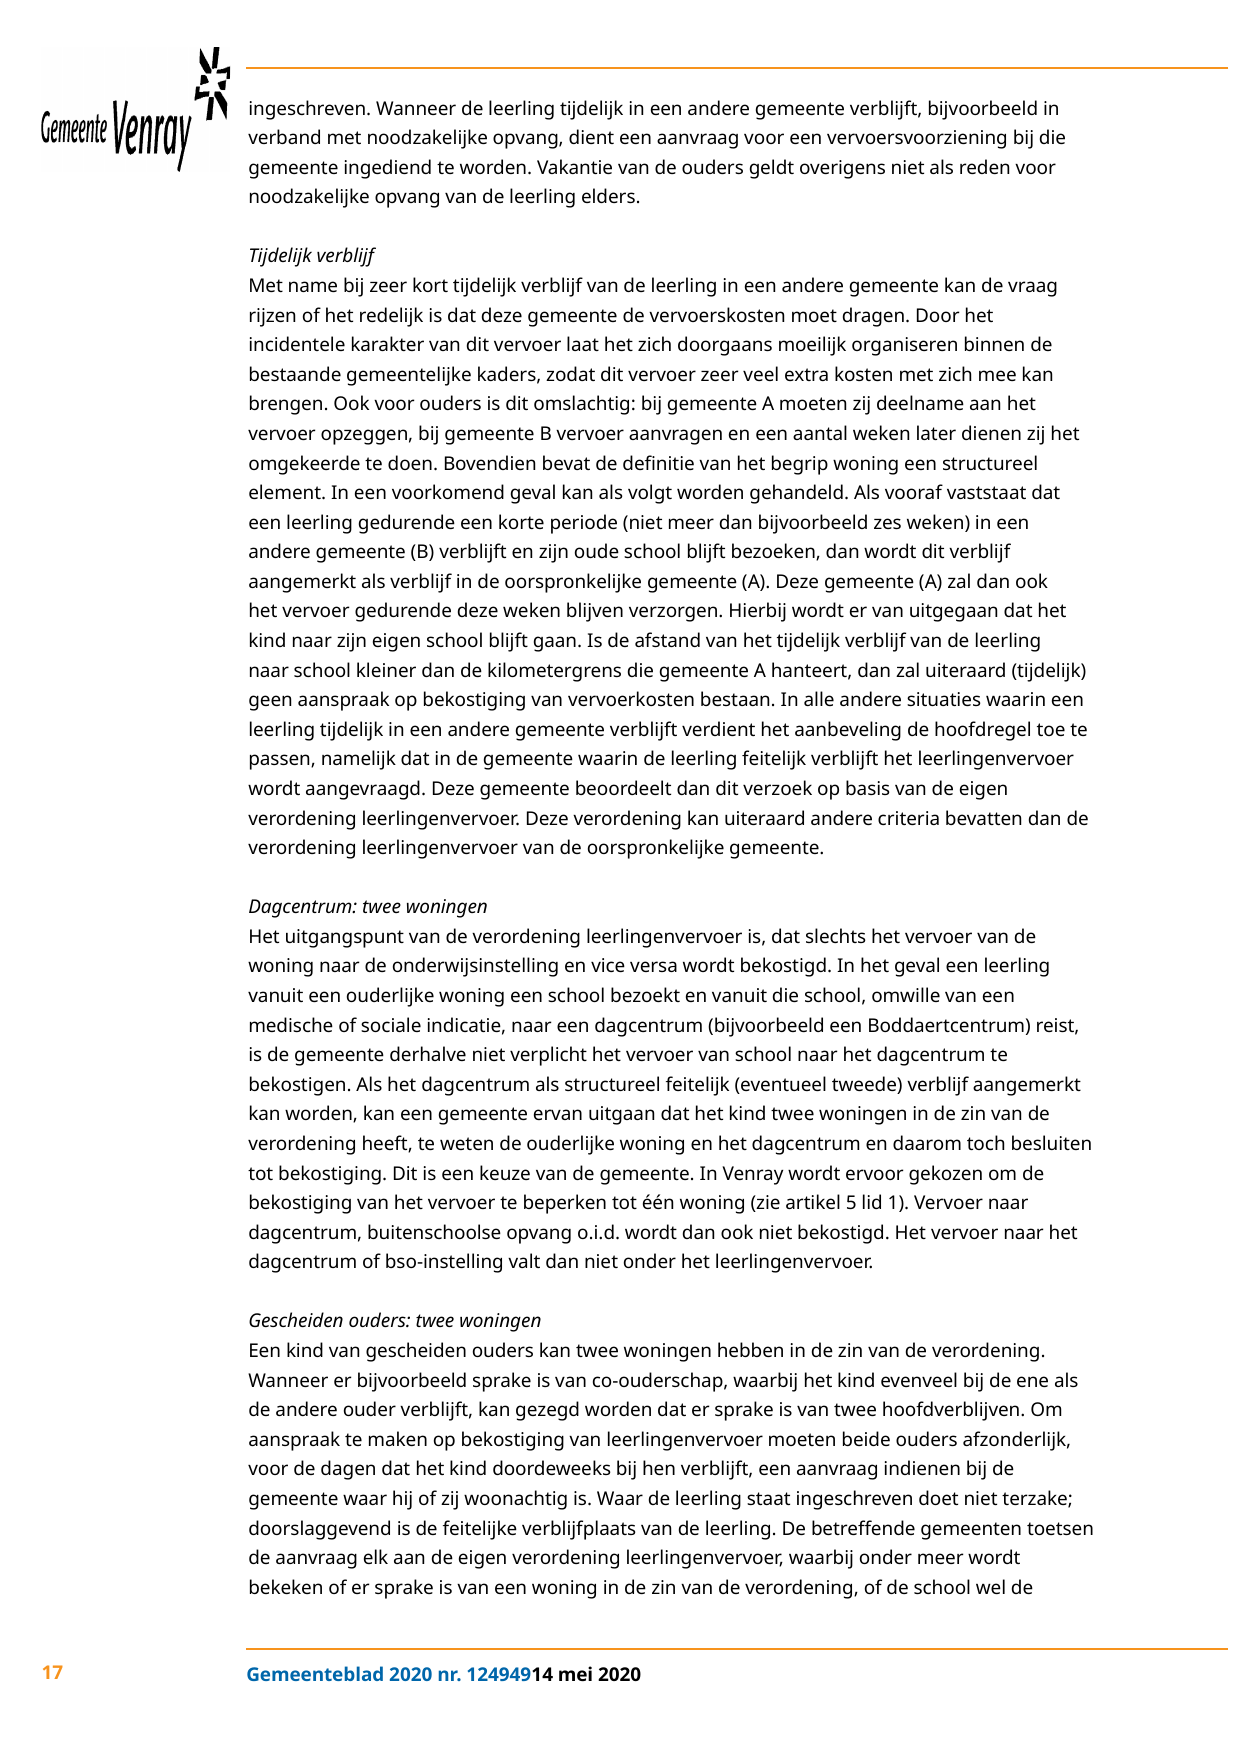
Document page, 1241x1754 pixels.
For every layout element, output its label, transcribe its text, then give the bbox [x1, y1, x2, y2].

text kind naar zijn eigen school blijft gaan. Is de afstand van het tijdelijk verblijf van de leerling [248, 627, 1152, 653]
text dagcentrum, buitenschoolse opvang o.i.d. wordt dan ook niet bekostigd. Het vervoer naar het [248, 1219, 1152, 1245]
text verband met noodzakelijke opvang, dient een aanvraag voor een vervoersvoorziening bij die [248, 124, 1152, 150]
text gemeente waar hij of zij woonachtig is. Waar de leerling staat ingeschreven doet niet terzake; [248, 1485, 1152, 1511]
picture [41, 47, 231, 172]
text is de gemeente derhalve niet verplicht het vervoer van school naar het dagcentrum te [248, 1041, 1152, 1067]
text vervoer opzeggen, bij gemeente B vervoer aanvragen en een aantal weken later dienen zij het [248, 420, 1152, 446]
text vanuit een ouderlijke woning een school bezoekt en vanuit die school, omwille van een [248, 982, 1152, 1008]
text verordening leerlingenvervoer. Deze verordening kan uiteraard andere criteria bevatten dan de [248, 805, 1152, 831]
text rijzen of het redelijk is dat deze gemeente de vervoerskosten moet dragen. Door het [248, 302, 1152, 328]
text Het uitgangspunt van de verordening leerlingenvervoer is, dat slechts het vervoer van de [248, 923, 1152, 949]
text voor de dagen dat het kind doordeweeks bij hen verblijft, een aanvraag indienen bij de [248, 1456, 1152, 1481]
text bekostigen. Als het dagcentrum als structureel feitelijk (eventueel tweede) verblijf aangemerkt [248, 1071, 1152, 1097]
text tot bekostiging. Dit is een keuze van de gemeente. In Venray wordt ervoor gekozen om de [248, 1160, 1152, 1186]
text incidentele karakter van dit vervoer laat het zich doorgaans moeilijk organiseren binnen de [248, 331, 1152, 357]
text de aanvraag elk aan de eigen verordening leerlingenvervoer, waarbij onder meer wordt [248, 1544, 1152, 1570]
text ingeschreven. Wanneer de leerling tijdelijk in een andere gemeente verblijft, bijvoorbeeld in [248, 95, 1152, 121]
text element. In een voorkomend geval kan als volgt worden gehandeld. Als vooraf vaststaat dat [248, 479, 1152, 505]
text een leerling gedurende een korte periode (niet meer dan bijvoorbeeld zes weken) in een [248, 509, 1152, 535]
text gemeente ingediend te worden. Vakantie van de ouders geldt overigens niet als reden voor [248, 154, 1152, 180]
text verordening leerlingenvervoer van de oorspronkelijke gemeente. [248, 834, 1152, 860]
text doorslaggevend is de feitelijke verblijfplaats van de leerling. De betreffende gemeenten toetsen [248, 1515, 1152, 1541]
text aanspraak te maken op bekostiging van leerlingenvervoer moeten beide ouders afzonderlijk, [248, 1426, 1152, 1452]
text omgekeerde te doen. Bovendien bevat de definitie van het begrip woning een structureel [248, 450, 1152, 476]
text Dagcentrum: twee woningen [248, 893, 1152, 919]
text Met name bij zeer kort tijdelijk verblijf van de leerling in een andere gemeente kan de vraag [248, 272, 1152, 298]
text Een kind van gescheiden ouders kan twee woningen hebben in de zin van de verordening. [248, 1337, 1152, 1363]
text verordening heeft, te weten de ouderlijke woning en het dagcentrum en daarom toch besluiten [248, 1130, 1152, 1156]
text Tijdelijk verblijf [248, 243, 1152, 268]
text de andere ouder verblijft, kan gezegd worden dat er sprake is van twee hoofdverblijven. Om [248, 1396, 1152, 1422]
text noodzakelijke opvang van de leerling elders. [248, 183, 1152, 209]
text naar school kleiner dan de kilometergrens die gemeente A hanteert, dan zal uiteraard (tijdelijk) [248, 657, 1152, 683]
text kan worden, kan een gemeente ervan uitgaan dat het kind twee woningen in de zin van de [248, 1101, 1152, 1126]
text bekostiging van het vervoer te beperken tot één woning (zie artikel 5 lid 1). Vervoer naar [248, 1189, 1152, 1215]
text passen, namelijk dat in de gemeente waarin de leerling feitelijk verblijft het leerlingenvervoer [248, 746, 1152, 771]
text andere gemeente (B) verblijft en zijn oude school blijft bezoeken, dan wordt dit verblijf [248, 538, 1152, 564]
text bekeken of er sprake is van een woning in de zin van de verordening, of de school wel de [248, 1574, 1152, 1600]
text wordt aangevraagd. Deze gemeente beoordeelt dan dit verzoek op basis van de eigen [248, 775, 1152, 801]
text Gescheiden ouders: twee woningen [248, 1308, 1152, 1333]
text bestaande gemeentelijke kaders, zodat dit vervoer zeer veel extra kosten met zich mee kan [248, 361, 1152, 387]
text aangemerkt als verblijf in de oorspronkelijke gemeente (A). Deze gemeente (A) zal dan ook [248, 568, 1152, 594]
text het vervoer gedurende deze weken blijven verzorgen. Hierbij wordt er van uitgegaan dat het [248, 598, 1152, 623]
text geen aanspraak op bekostiging van vervoerkosten bestaan. In alle andere situaties waarin een [248, 686, 1152, 712]
text leerling tijdelijk in een andere gemeente verblijft verdient het aanbeveling de hoofdregel toe te [248, 716, 1152, 742]
text medische of sociale indicatie, naar een dagcentrum (bijvoorbeeld een Boddaertcentrum) reist, [248, 1012, 1152, 1038]
text woning naar de onderwijsinstelling en vice versa wordt bekostigd. In het geval een leerling [248, 953, 1152, 978]
text brengen. Ook voor ouders is dit omslachtig: bij gemeente A moeten zij deelname aan het [248, 391, 1152, 416]
text dagcentrum of bso-instelling valt dan niet onder het leerlingenvervoer. [248, 1248, 1152, 1274]
text Wanneer er bijvoorbeeld sprake is van co-ouderschap, waarbij het kind evenveel bij de ene als [248, 1367, 1152, 1393]
